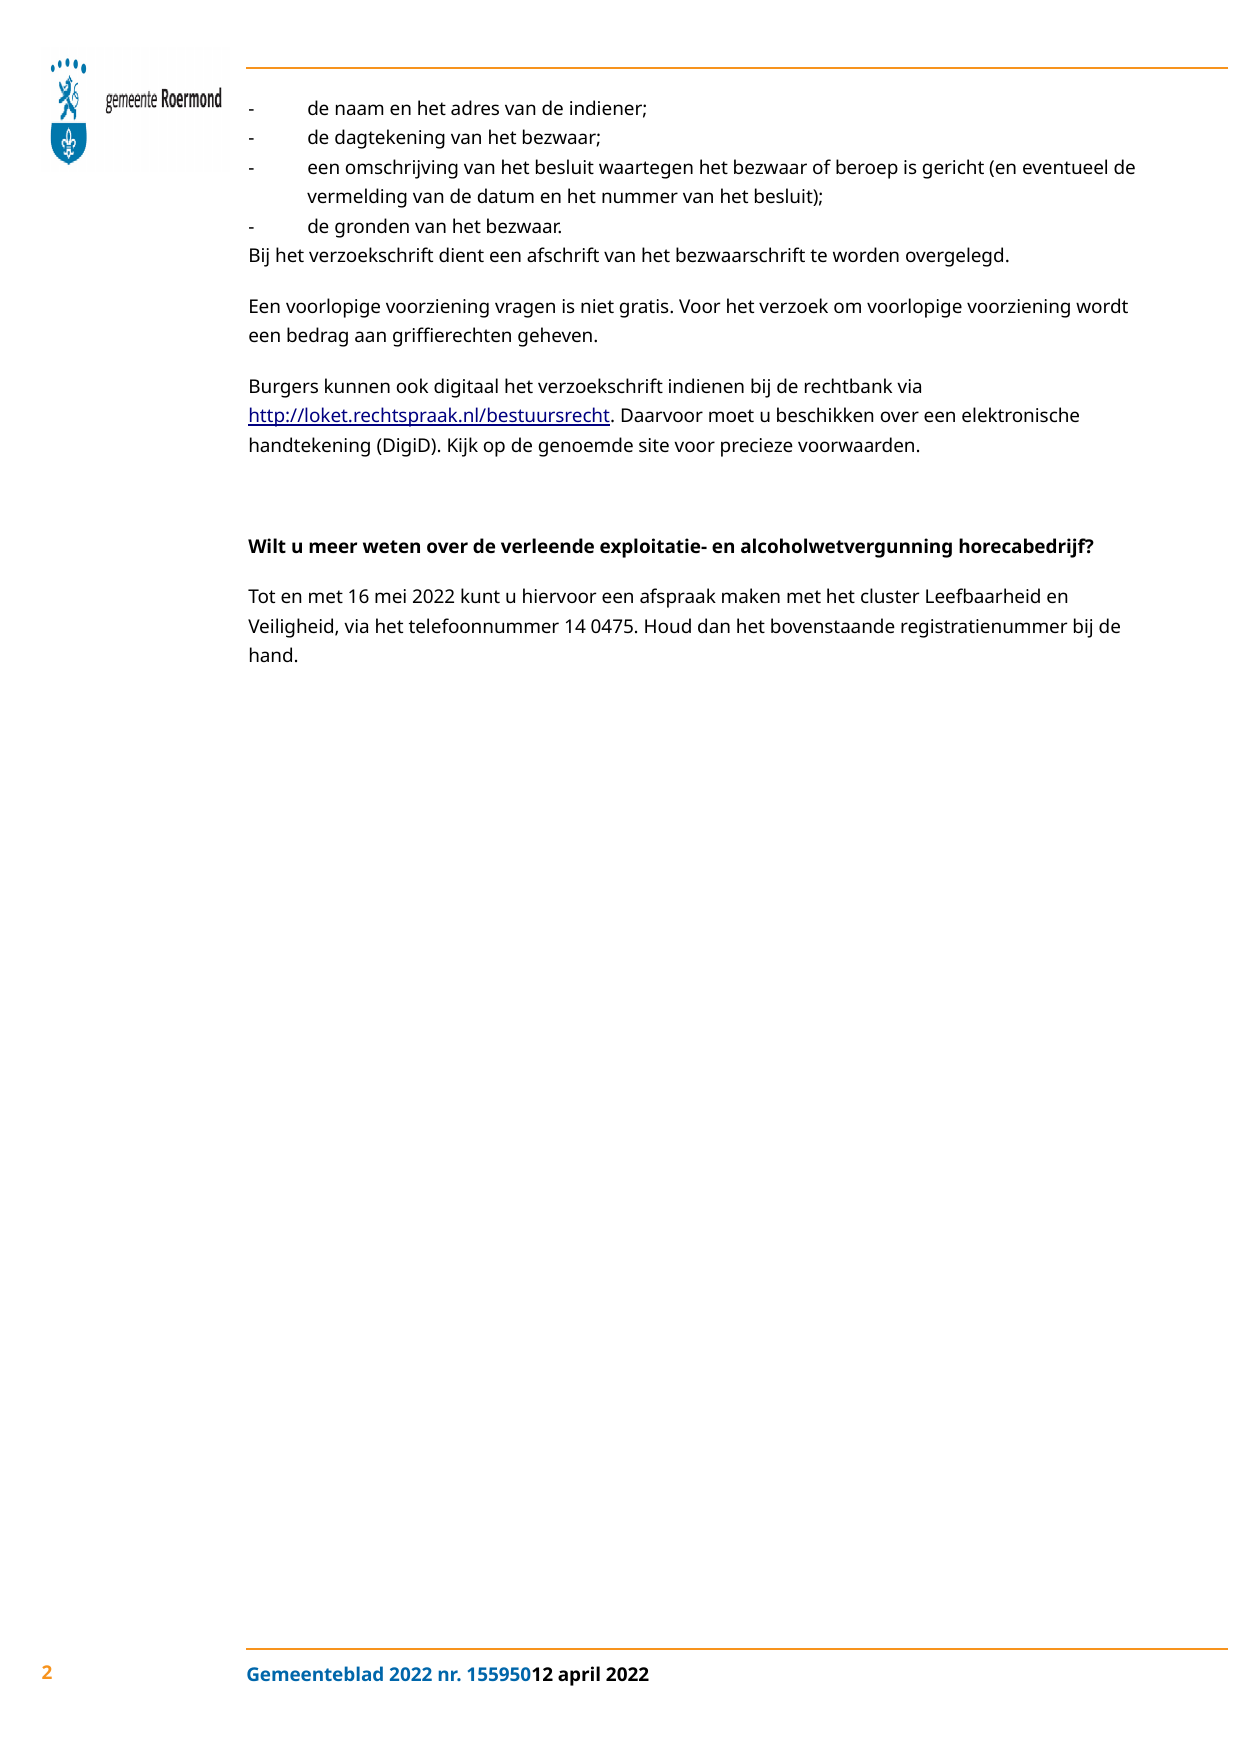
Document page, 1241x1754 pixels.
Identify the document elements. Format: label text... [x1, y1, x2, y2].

list de gronden van het bezwaar. [248, 213, 1152, 239]
list de naam en het adres van de indiener; [248, 95, 1152, 121]
text Een voorlopige voorziening vragen is niet gratis. Voor het verzoek om voorlopige voorziening wordt een bedrag aan griffierechten geheven. [248, 293, 1152, 348]
text Burgers kunnen ook digitaal het verzoekschrift indienen bij de rechtbank via http://loket.rechtspraak.nl/bestuursrecht. Daarvoor moet u beschikken over een elektronische handtekening (DigiD). Kijk op de genoemde site voor precieze voorwaarden. [248, 373, 1152, 458]
list de dagtekening van het bezwaar; [248, 124, 1152, 150]
text Wilt u meer weten over de verleende exploitatie- en alcoholwetvergunning horecabedrijf? [248, 533, 1152, 559]
text Bij het verzoekschrift dient een afschrift van het bezwaarschrift te worden overgelegd. [248, 243, 1152, 268]
text Tot en met 16 mei 2022 kunt u hiervoor een afspraak maken met het cluster Leefbaarheid en Veiligheid, via het telefoonnummer 14 0475. Houd dan het bovenstaande registratienummer bij de hand. [248, 583, 1152, 668]
picture [41, 47, 231, 172]
list een omschrijving van het besluit waartegen het bezwaar of beroep is gericht (en eventueel de vermelding van de datum en het nummer van het besluit); [248, 154, 1152, 209]
